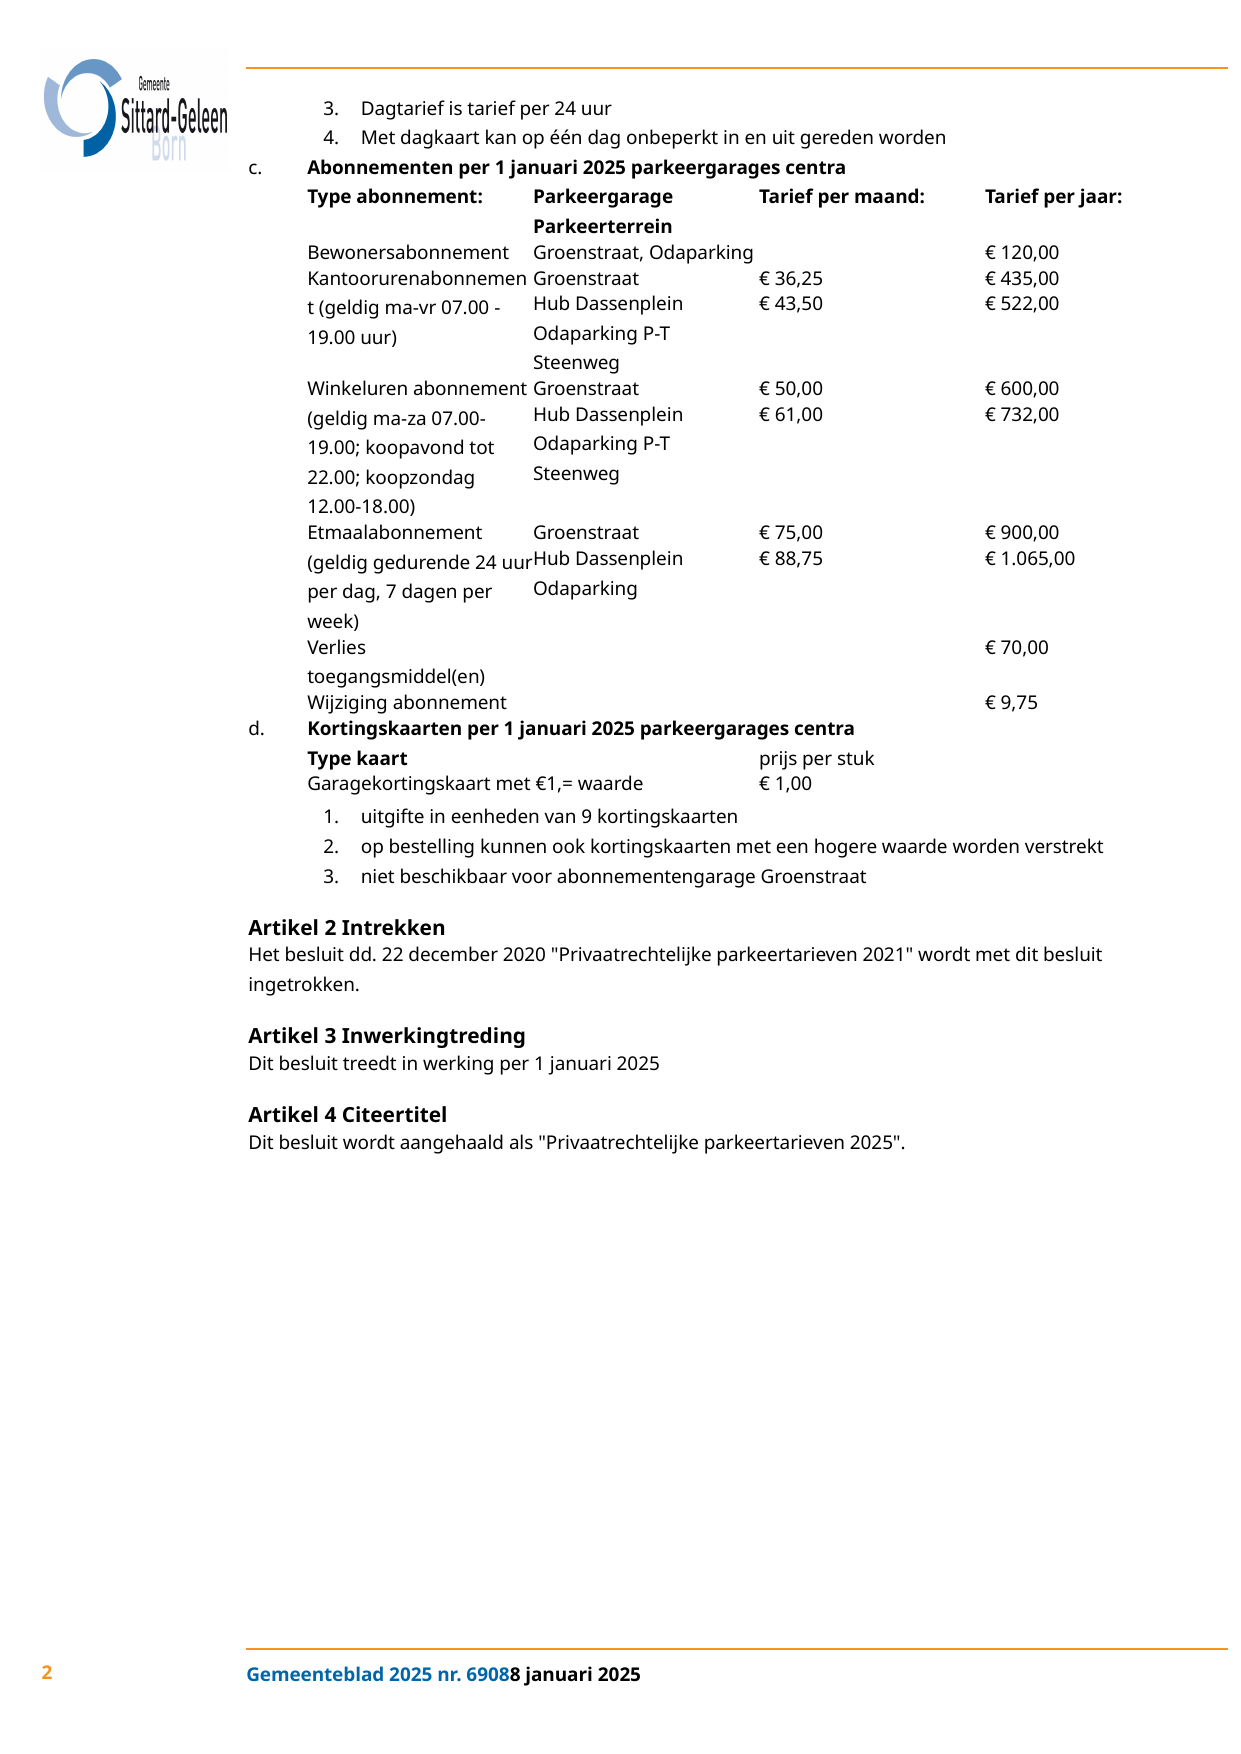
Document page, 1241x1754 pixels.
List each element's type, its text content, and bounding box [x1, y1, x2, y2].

table_cell € 50,00 [759, 375, 985, 401]
table_cell € 900,00 [985, 519, 1211, 545]
table_cell € 36,25 [759, 265, 985, 290]
table_cell Etmaalabonnement (geldig gedurende 24 uur per dag, 7 dagen per week) [307, 519, 533, 634]
list Kortingskaarten per 1 januari 2025 parkeergarages centra [248, 715, 1152, 741]
table_cell € 1,00 [759, 770, 1211, 796]
table_cell [759, 239, 985, 265]
table_cell € 61,00 [759, 401, 985, 519]
table_cell € 435,00 [985, 265, 1211, 290]
table_cell [759, 689, 985, 715]
table_cell Groenstraat [533, 519, 759, 545]
table_cell Hub Dassenplein Odaparking [533, 545, 759, 634]
table_cell Groenstraat, Odaparking [533, 239, 759, 265]
table_cell Bewonersabonnement [307, 239, 533, 265]
table_cell Wijziging abonnement [307, 689, 533, 715]
table_header Type abonnement: [307, 184, 533, 239]
table_cell Groenstraat [533, 265, 759, 290]
table_cell € 120,00 [985, 239, 1211, 265]
picture [41, 47, 231, 172]
table_cell € 600,00 [985, 375, 1211, 401]
table_cell Hub Dassenplein Odaparking P-T Steenweg [533, 401, 759, 519]
text Artikel 2 Intrekken [248, 913, 1152, 942]
list uitgifte in eenheden van 9 kortingskaarten [323, 804, 1152, 829]
table_cell € 1.065,00 [985, 545, 1211, 634]
table_cell Winkeluren abonnement (geldig ma-za 07.00-19.00; koopavond tot 22.00; koopzondag 12.00-18.00) [307, 375, 533, 519]
list Abonnementen per 1 januari 2025 parkeergarages centra [248, 154, 1152, 180]
table_cell Verlies toegangsmiddel(en) [307, 634, 533, 689]
list Met dagkaart kan op één dag onbeperkt in en uit gereden worden [323, 124, 1152, 150]
table_cell Groenstraat [533, 375, 759, 401]
table_cell Hub Dassenplein Odaparking P-T Steenweg [533, 290, 759, 375]
table_header Tarief per maand: [759, 184, 985, 239]
table_cell € 88,75 [759, 545, 985, 634]
text Artikel 3 Inwerkingtreding [248, 1022, 1152, 1050]
table_cell Kantoorurenabonnement (geldig ma-vr 07.00 - 19.00 uur) [307, 265, 533, 375]
table_cell € 522,00 [985, 290, 1211, 375]
text Het besluit dd. 22 december 2020 "Privaatrechtelijke parkeertarieven 2021" wordt met dit besluit ingetrokken. [248, 942, 1152, 997]
table_header Type kaart [307, 745, 759, 770]
list op bestelling kunnen ook kortingskaarten met een hogere waarde worden verstrekt [323, 833, 1152, 859]
table_cell Garagekortingskaart met €1,= waarde [307, 770, 759, 796]
list niet beschikbaar voor abonnementengarage Groenstraat [323, 863, 1152, 888]
table_cell € 43,50 [759, 290, 985, 375]
table_cell [533, 689, 759, 715]
table_header prijs per stuk [759, 745, 1211, 770]
table_cell € 70,00 [985, 634, 1211, 689]
table_cell € 732,00 [985, 401, 1211, 519]
table_header Parkeergarage Parkeerterrein [533, 184, 759, 239]
table_cell [759, 634, 985, 689]
table_cell € 9,75 [985, 689, 1211, 715]
table_cell € 75,00 [759, 519, 985, 545]
table_cell [533, 634, 759, 689]
table_header Tarief per jaar: [985, 184, 1211, 239]
text Artikel 4 Citeertitel [248, 1101, 1152, 1129]
text Dit besluit wordt aangehaald als "Privaatrechtelijke parkeertarieven 2025". [248, 1129, 1152, 1155]
text Dit besluit treedt in werking per 1 januari 2025 [248, 1050, 1152, 1076]
list Dagtarief is tarief per 24 uur [323, 95, 1152, 121]
